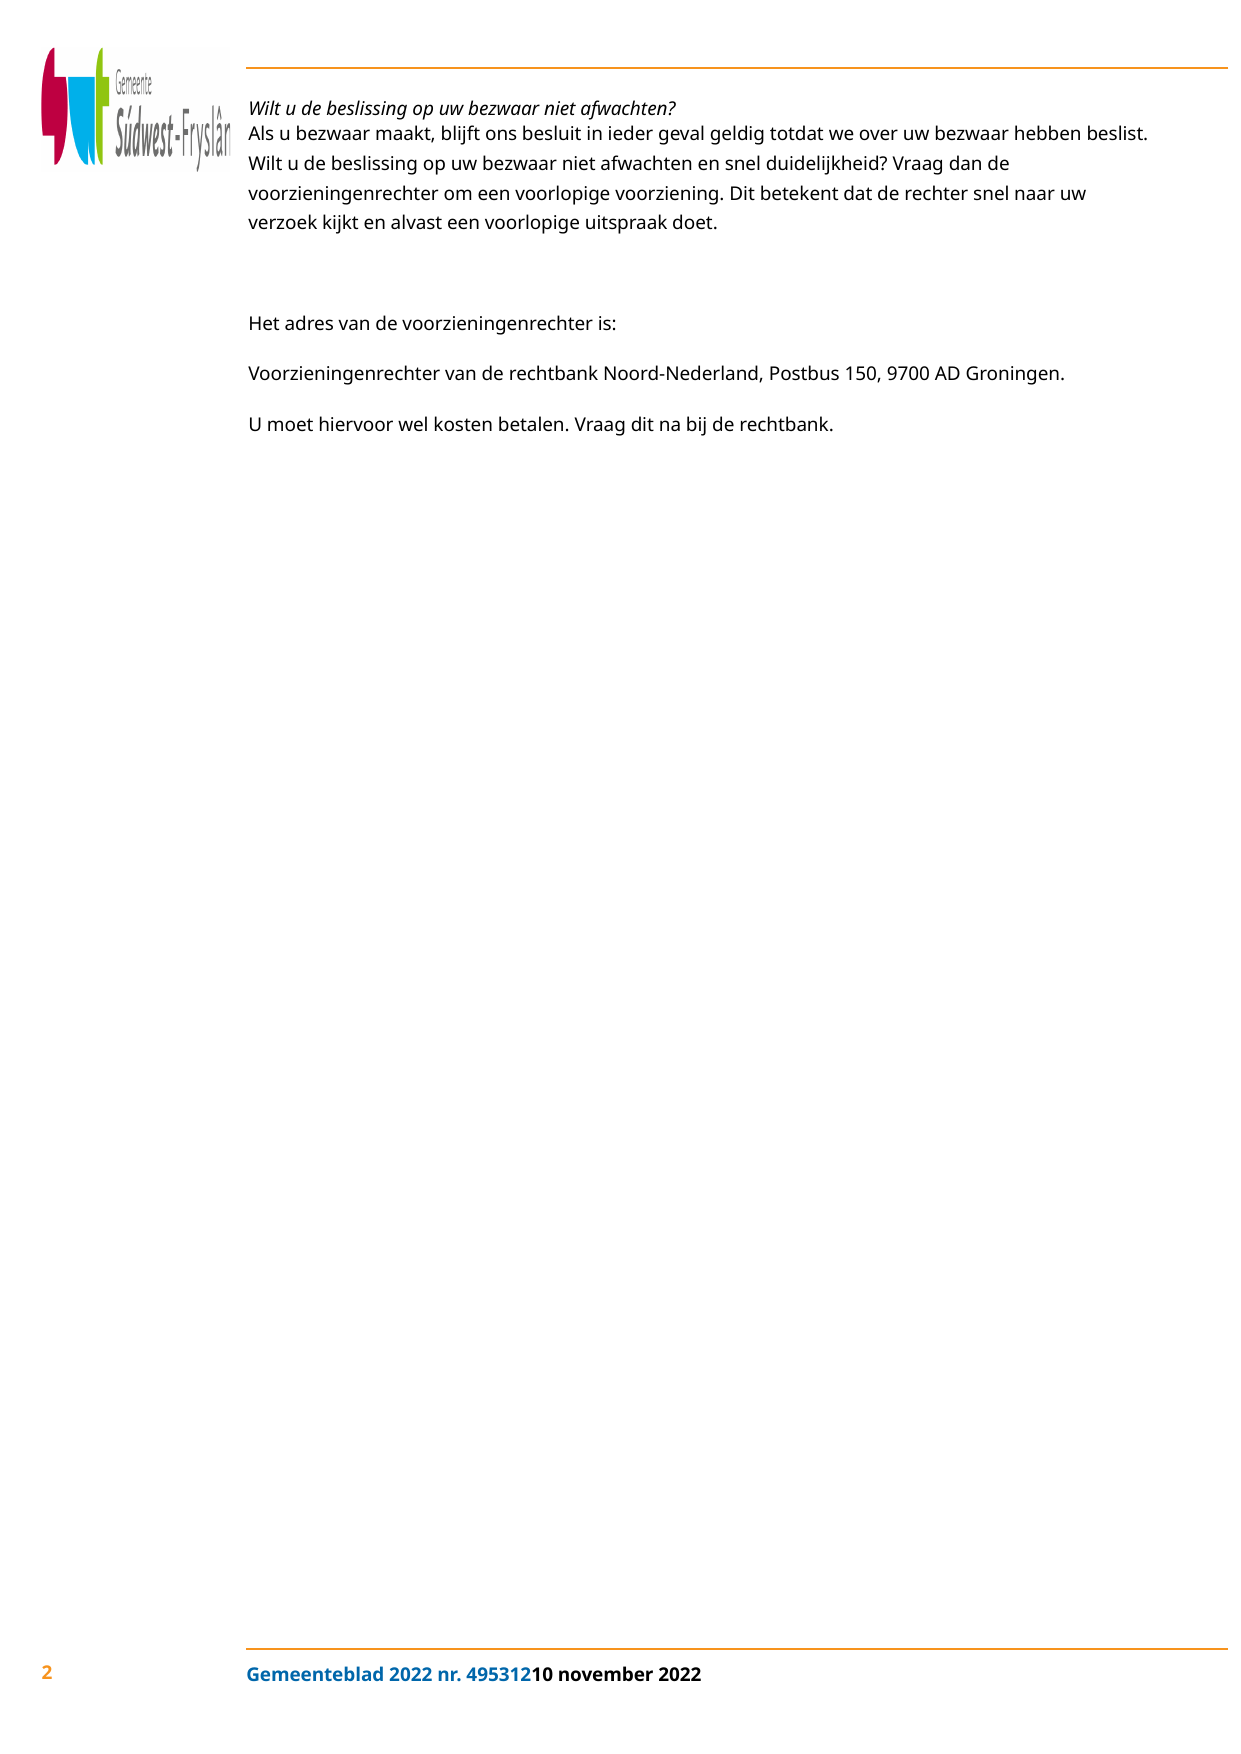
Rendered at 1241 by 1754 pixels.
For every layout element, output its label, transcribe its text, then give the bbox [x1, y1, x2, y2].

text U moet hiervoor wel kosten betalen. Vraag dit na bij de rechtbank. [248, 411, 1152, 437]
text Het adres van de voorzieningenrechter is: [248, 310, 1152, 336]
picture [41, 47, 231, 172]
text Voorzieningenrechter van de rechtbank Noord-Nederland, Postbus 150, 9700 AD Groningen. [248, 361, 1152, 386]
text Wilt u de beslissing op uw bezwaar niet afwachten? [248, 95, 1152, 121]
text Als u bezwaar maakt, blijft ons besluit in ieder geval geldig totdat we over uw bezwaar hebben beslist. Wilt u de beslissing op uw bezwaar niet afwachten en snel duidelijkheid? Vraag dan de voorzieningenrechter om een voorlopige voorziening. Dit betekent dat de rechter snel naar uw verzoek kijkt en alvast een voorlopige uitspraak doet. [248, 121, 1152, 235]
